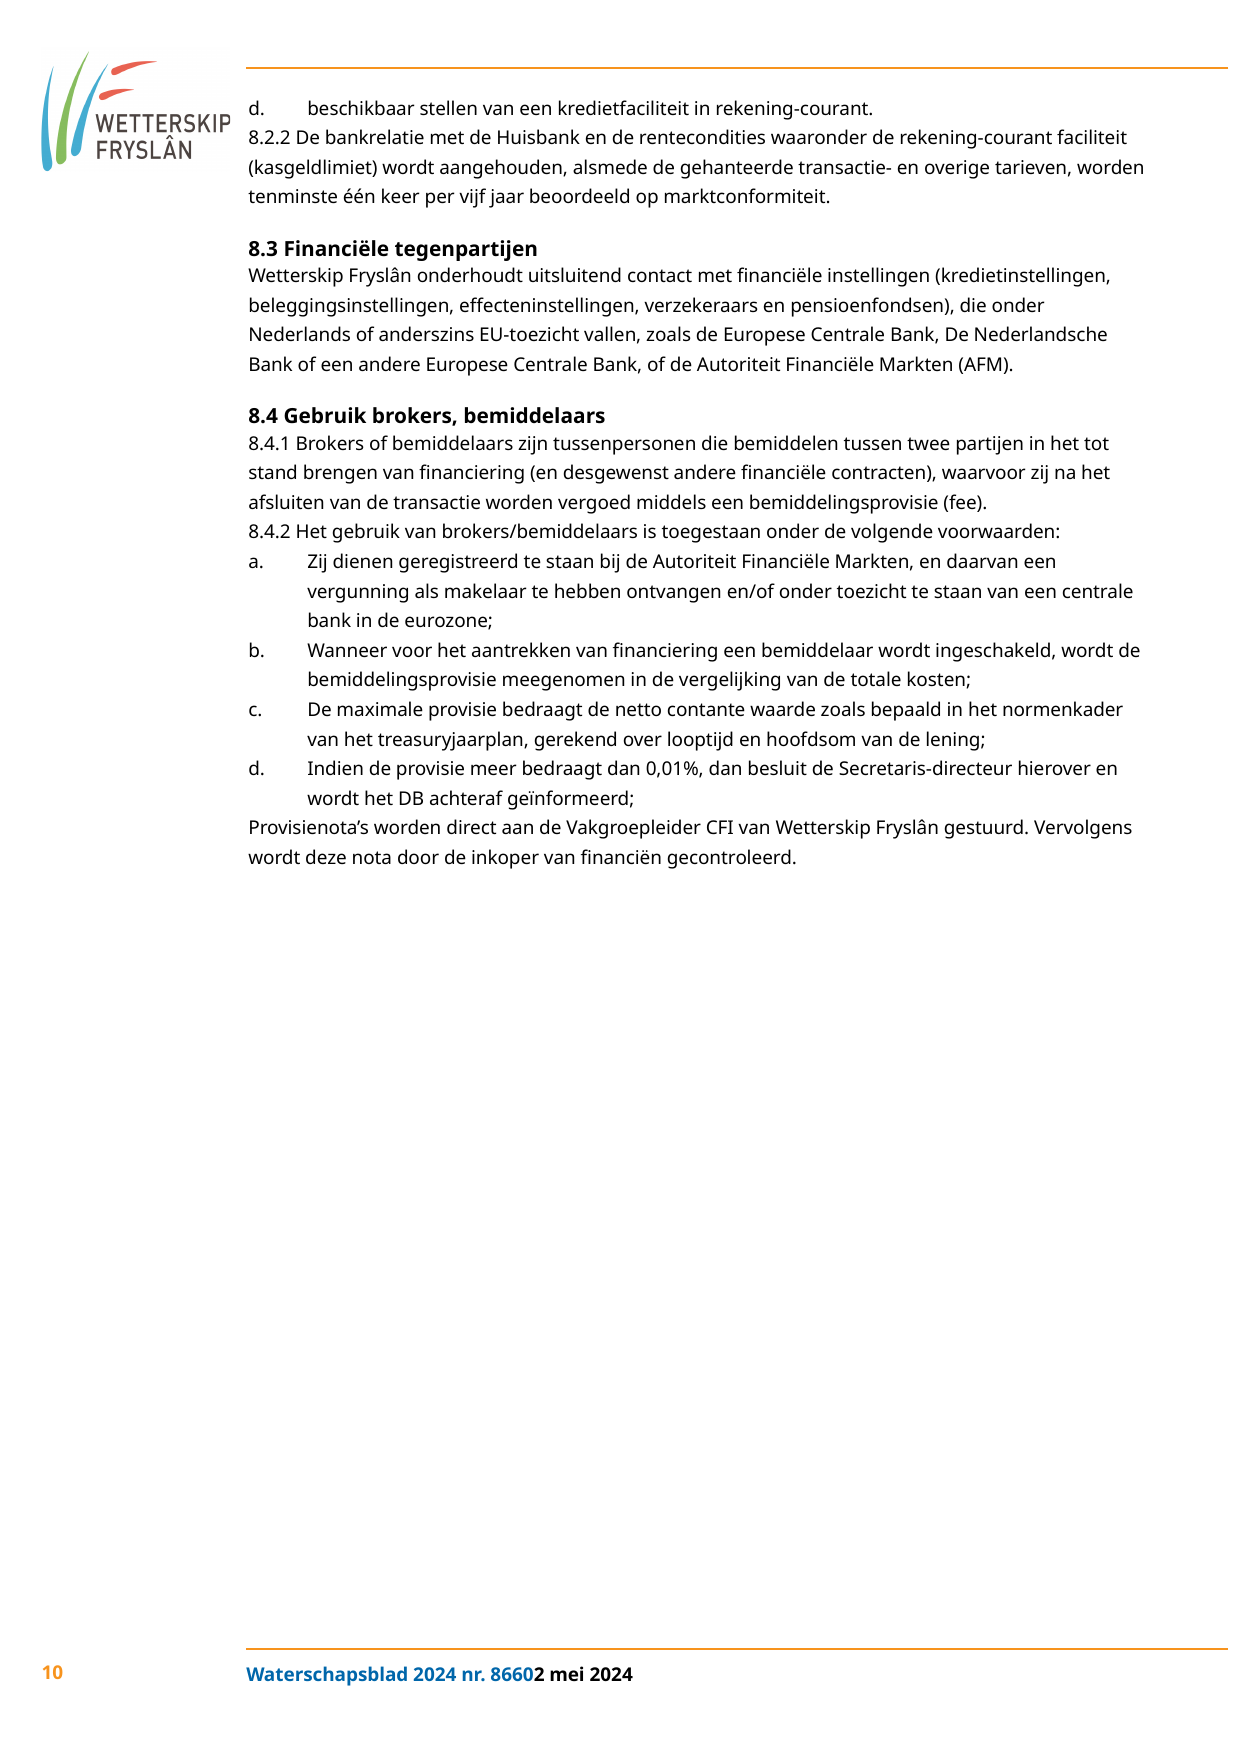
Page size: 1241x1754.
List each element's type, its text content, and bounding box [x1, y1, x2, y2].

text Wetterskip Fryslân onderhoudt uitsluitend contact met financiële instellingen (kredietinstellingen, beleggingsinstellingen, effecteninstellingen, verzekeraars en pensioenfondsen), die onder Nederlands of anderszins EU-toezicht vallen, zoals de Europese Centrale Bank, De Nederlandsche Bank of een andere Europese Centrale Bank, of de Autoriteit Financiële Markten (AFM). [248, 262, 1152, 377]
picture [41, 47, 231, 172]
list beschikbaar stellen van een kredietfaciliteit in rekening-courant. [248, 95, 1152, 121]
list Wanneer voor het aantrekken van financiering een bemiddelaar wordt ingeschakeld, wordt de bemiddelingsprovisie meegenomen in de vergelijking van de totale kosten; [248, 637, 1152, 692]
text Provisienota’s worden direct aan de Vakgroepleider CFI van Wetterskip Fryslân gestuurd. Vervolgens wordt deze nota door de inkoper van financiën gecontroleerd. [248, 814, 1152, 870]
text 8.3 Financiële tegenpartijen [248, 234, 1152, 262]
text 8.2.2 De bankrelatie met de Huisbank en de rentecondities waaronder de rekening-courant faciliteit (kasgeldlimiet) wordt aangehouden, alsmede de gehanteerde transactie- en overige tarieven, worden tenminste één keer per vijf jaar beoordeeld op marktconformiteit. [248, 124, 1152, 209]
text 8.4 Gebruik brokers, bemiddelaars [248, 402, 1152, 430]
list De maximale provisie bedraagt de netto contante waarde zoals bepaald in het normenkader van het treasuryjaarplan, gerekend over looptijd en hoofdsom van de lening; [248, 696, 1152, 752]
list Indien de provisie meer bedraagt dan 0,01%, dan besluit de Secretaris-directeur hierover en wordt het DB achteraf geïnformeerd; [248, 755, 1152, 811]
text 8.4.1 Brokers of bemiddelaars zijn tussenpersonen die bemiddelen tussen twee partijen in het tot stand brengen van financiering (en desgewenst andere financiële contracten), waarvoor zij na het afsluiten van de transactie worden vergoed middels een bemiddelingsprovisie (fee). [248, 430, 1152, 515]
list Zij dienen geregistreerd te staan bij de Autoriteit Financiële Markten, en daarvan een vergunning als makelaar te hebben ontvangen en/of onder toezicht te staan van een centrale bank in de eurozone; [248, 548, 1152, 633]
text 8.4.2 Het gebruik van brokers/bemiddelaars is toegestaan onder de volgende voorwaarden: [248, 519, 1152, 544]
